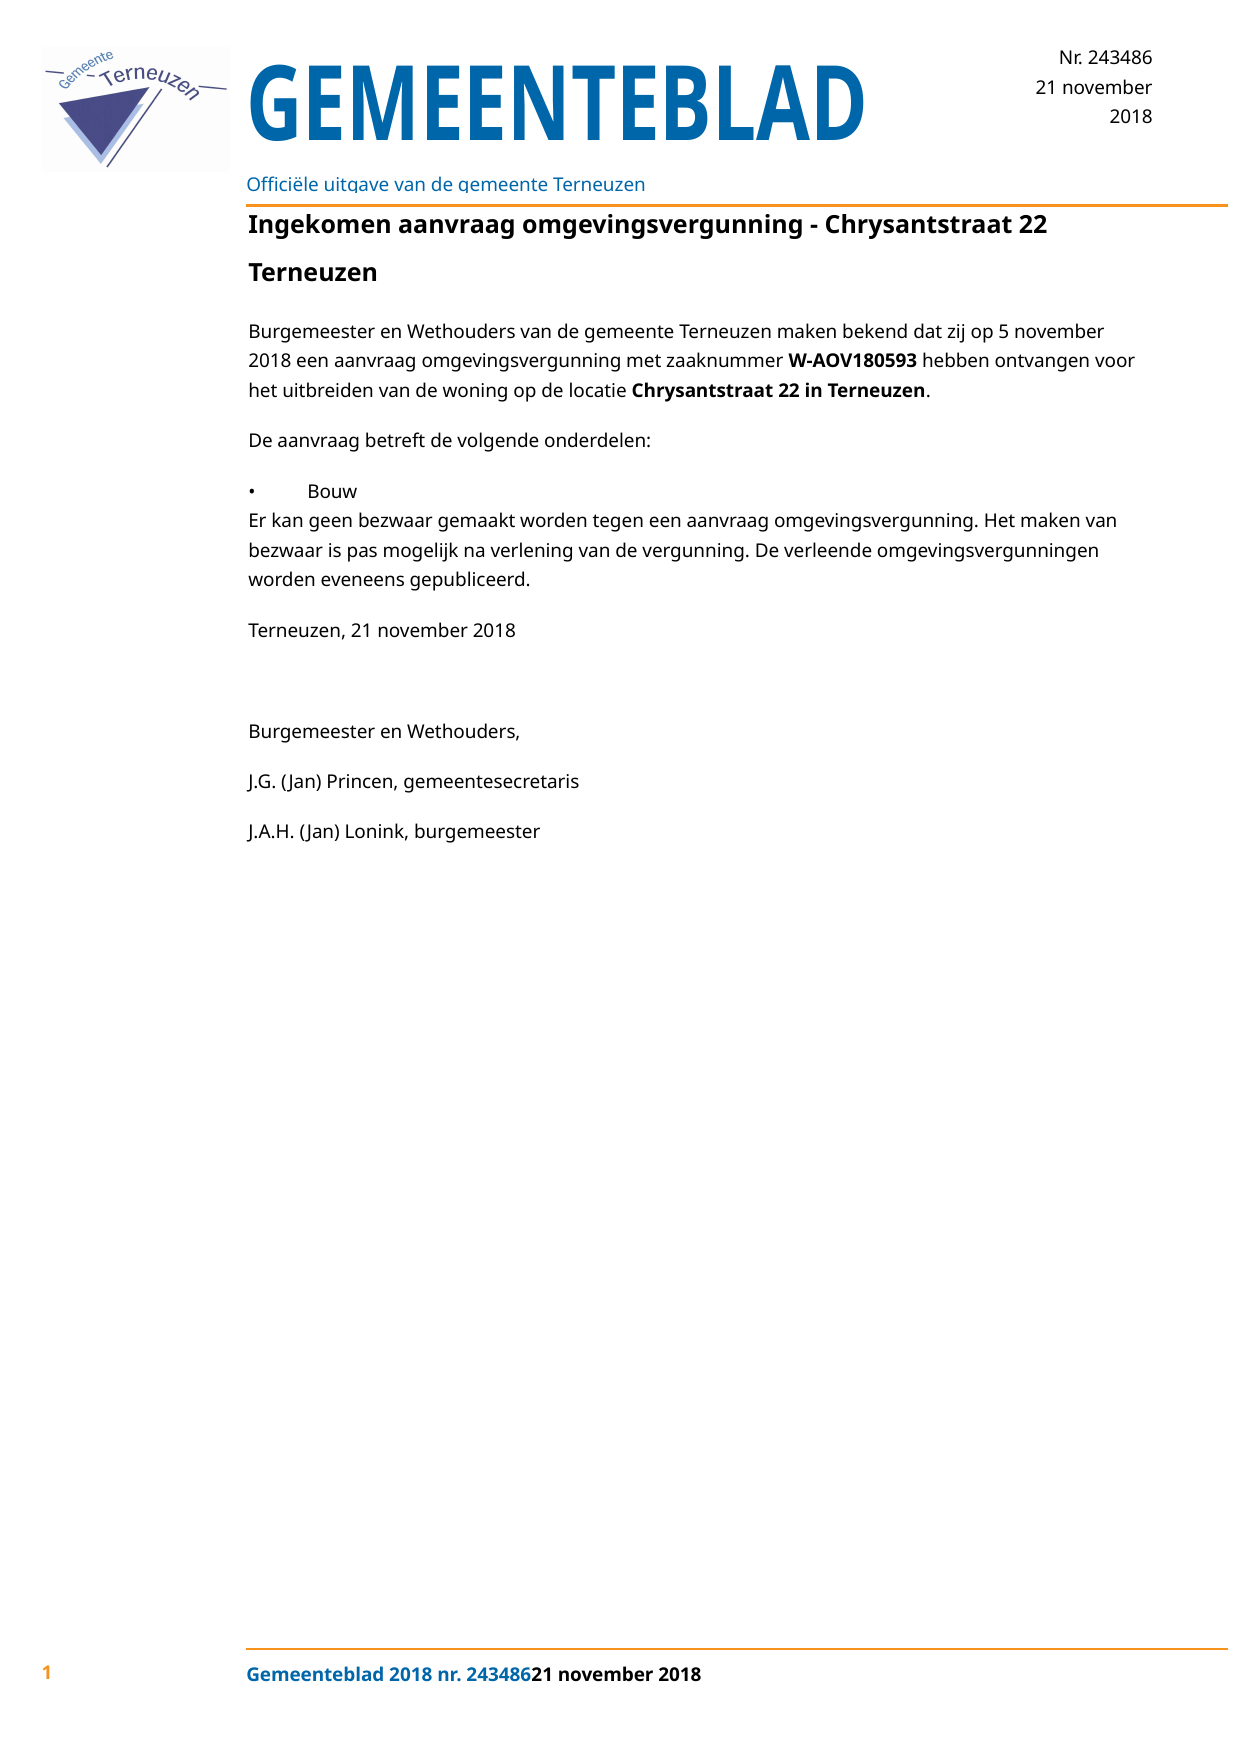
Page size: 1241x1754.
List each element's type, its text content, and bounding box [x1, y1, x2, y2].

text De aanvraag betreft de volgende onderdelen: [248, 427, 1152, 453]
text Er kan geen bezwaar gemaakt worden tegen een aanvraag omgevingsvergunning. Het maken van bezwaar is pas mogelijk na verlening van de vergunning. De verleende omgevingsvergunningen worden eveneens gepubliceerd. [248, 507, 1152, 592]
text Burgemeester en Wethouders van de gemeente Terneuzen maken bekend dat zij op 5 november 2018 een aanvraag omgevingsvergunning met zaaknummer W-AOV180593 hebben ontvangen voor het uitbreiden van de woning op de locatie Chrysantstraat 22 in Terneuzen. [248, 318, 1152, 403]
picture [41, 47, 231, 172]
text Ingekomen aanvraag omgevingsvergunning - Chrysantstraat 22 Terneuzen [248, 207, 1152, 288]
text Burgemeester en Wethouders, [248, 718, 1152, 744]
list Bouw [248, 478, 1152, 504]
text J.G. (Jan) Princen, gemeentesecretaris [248, 768, 1152, 794]
text Terneuzen, 21 november 2018 [248, 617, 1152, 643]
text J.A.H. (Jan) Lonink, burgemeester [248, 819, 1152, 844]
